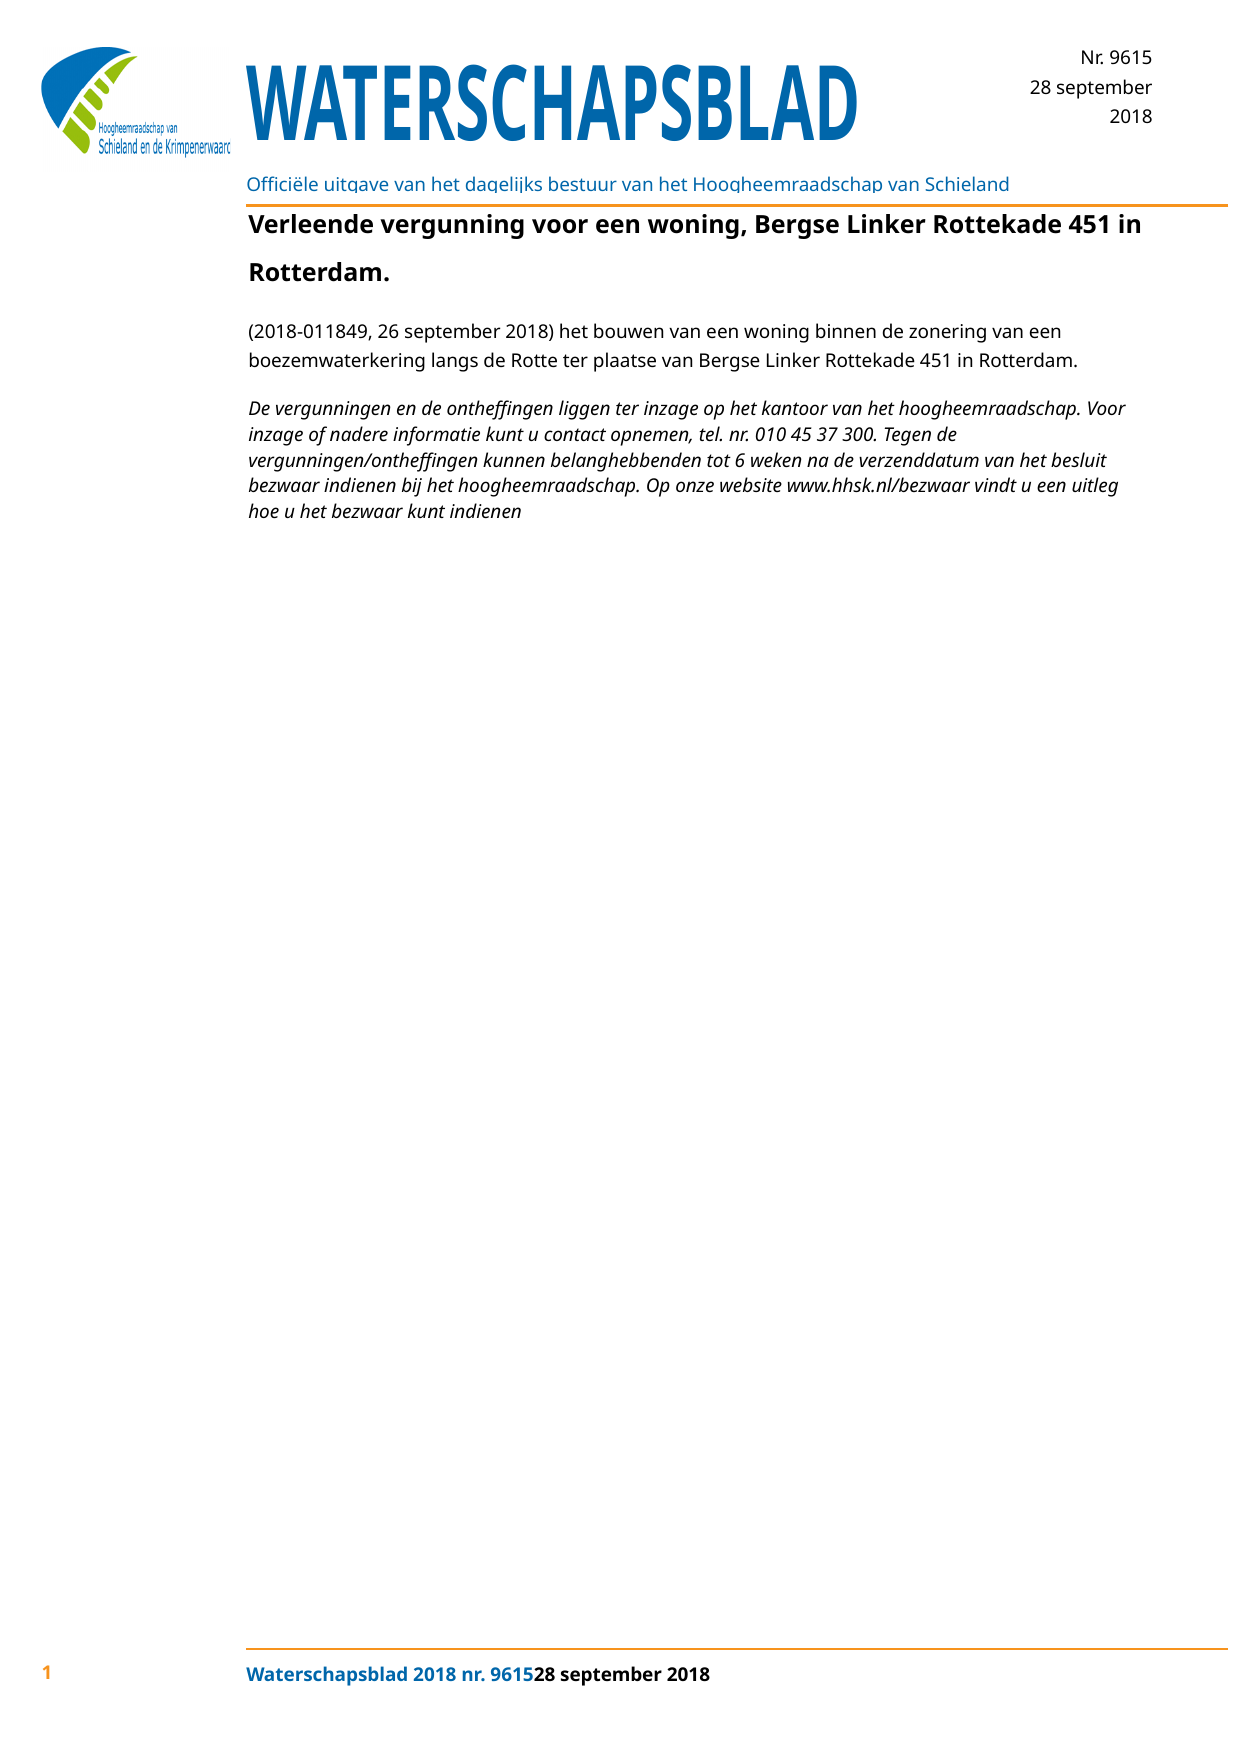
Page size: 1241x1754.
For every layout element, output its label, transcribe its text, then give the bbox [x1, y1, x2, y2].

text (2018-011849, 26 september 2018) het bouwen van een woning binnen de zonering van een boezemwaterkering langs de Rotte ter plaatse van Bergse Linker Rottekade 451 in Rotterdam. [248, 318, 1152, 373]
text Verleende vergunning voor een woning, Bergse Linker Rottekade 451 in Rotterdam. [248, 207, 1152, 288]
picture [41, 47, 231, 172]
text De vergunningen en de ontheffingen liggen ter inzage op het kantoor van het hoogheemraadschap. Voor inzage of nadere informatie kunt u contact opnemen, tel. nr. 010 45 37 300. Tegen de vergunningen/ontheffingen kunnen belanghebbenden tot 6 weken na de verzenddatum van het besluit bezwaar indienen bij het hoogheemraadschap. Op onze website www.hhsk.nl/bezwaar vindt u een uitleg hoe u het bezwaar kunt indienen [248, 395, 1152, 524]
